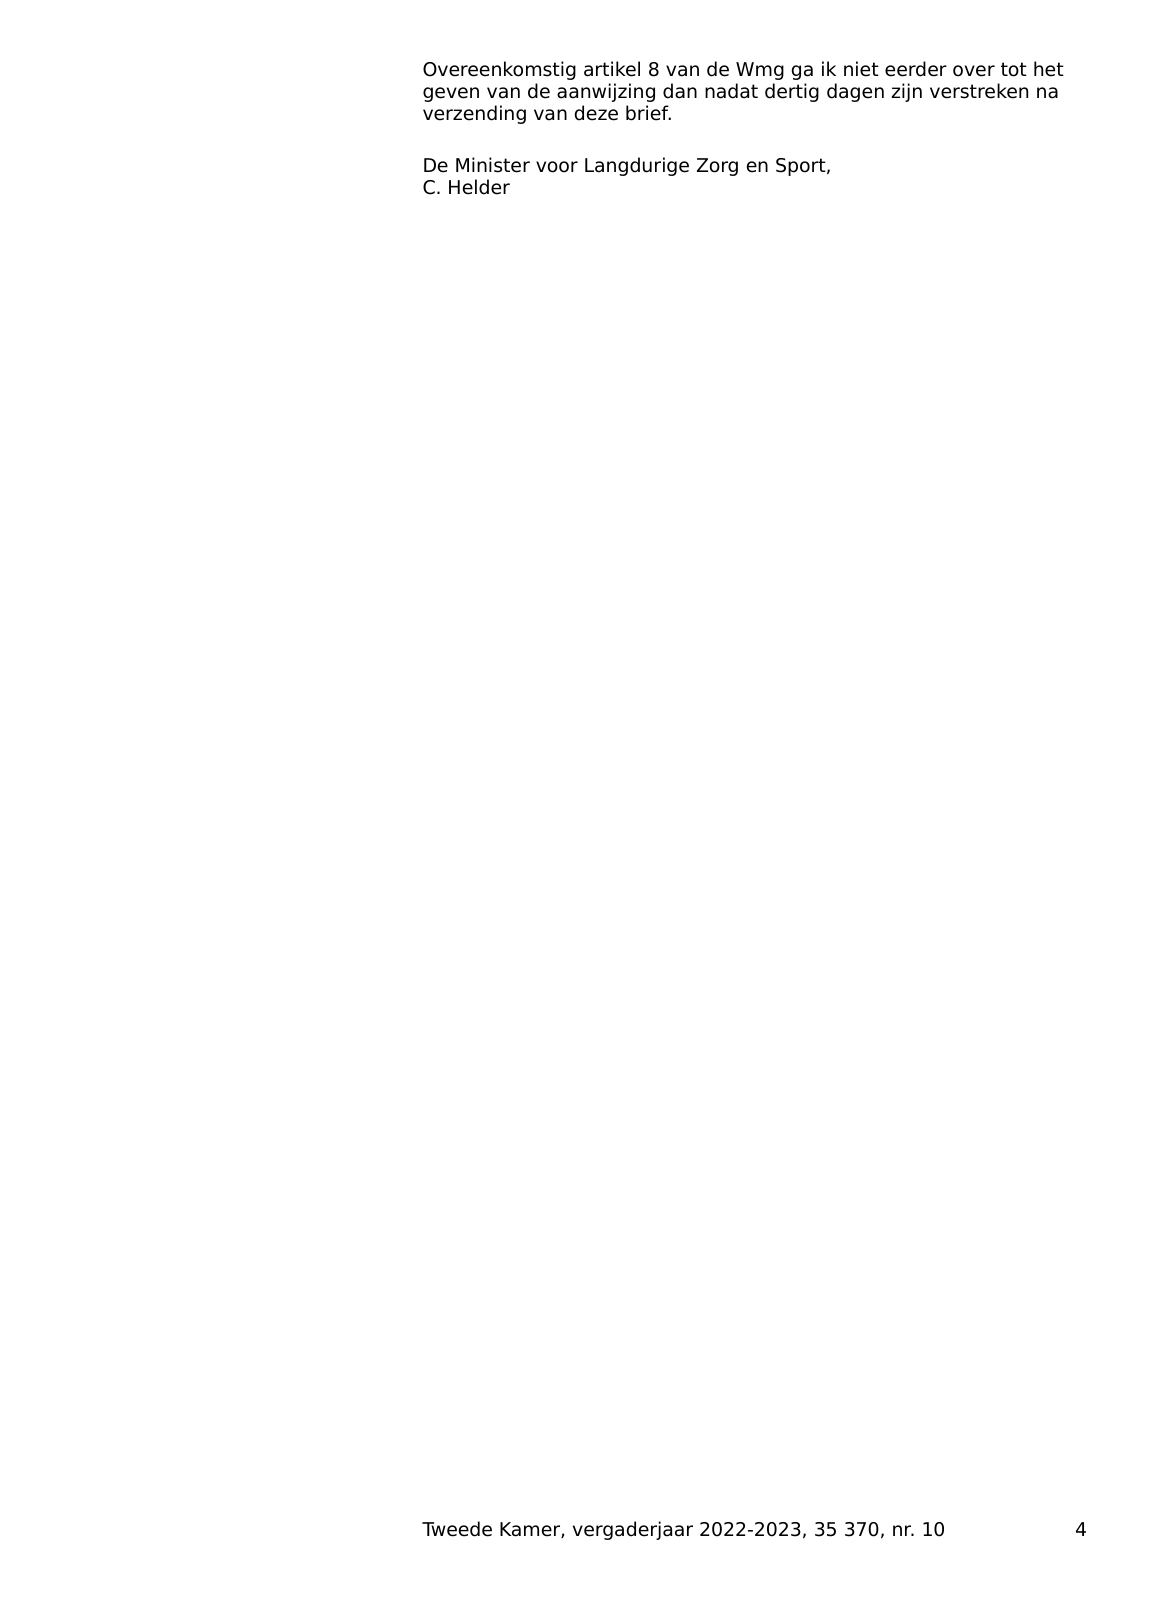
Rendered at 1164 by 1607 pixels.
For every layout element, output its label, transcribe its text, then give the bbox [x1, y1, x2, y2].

text Overeenkomstig artikel 8 van de Wmg ga ik niet eerder over tot het geven van de aanwijzing dan nadat dertig dagen zijn verstreken na verzending van deze brief. [422, 59, 1087, 125]
text De Minister voor Langdurige Zorg en Sport, C. Helder [422, 155, 1087, 199]
